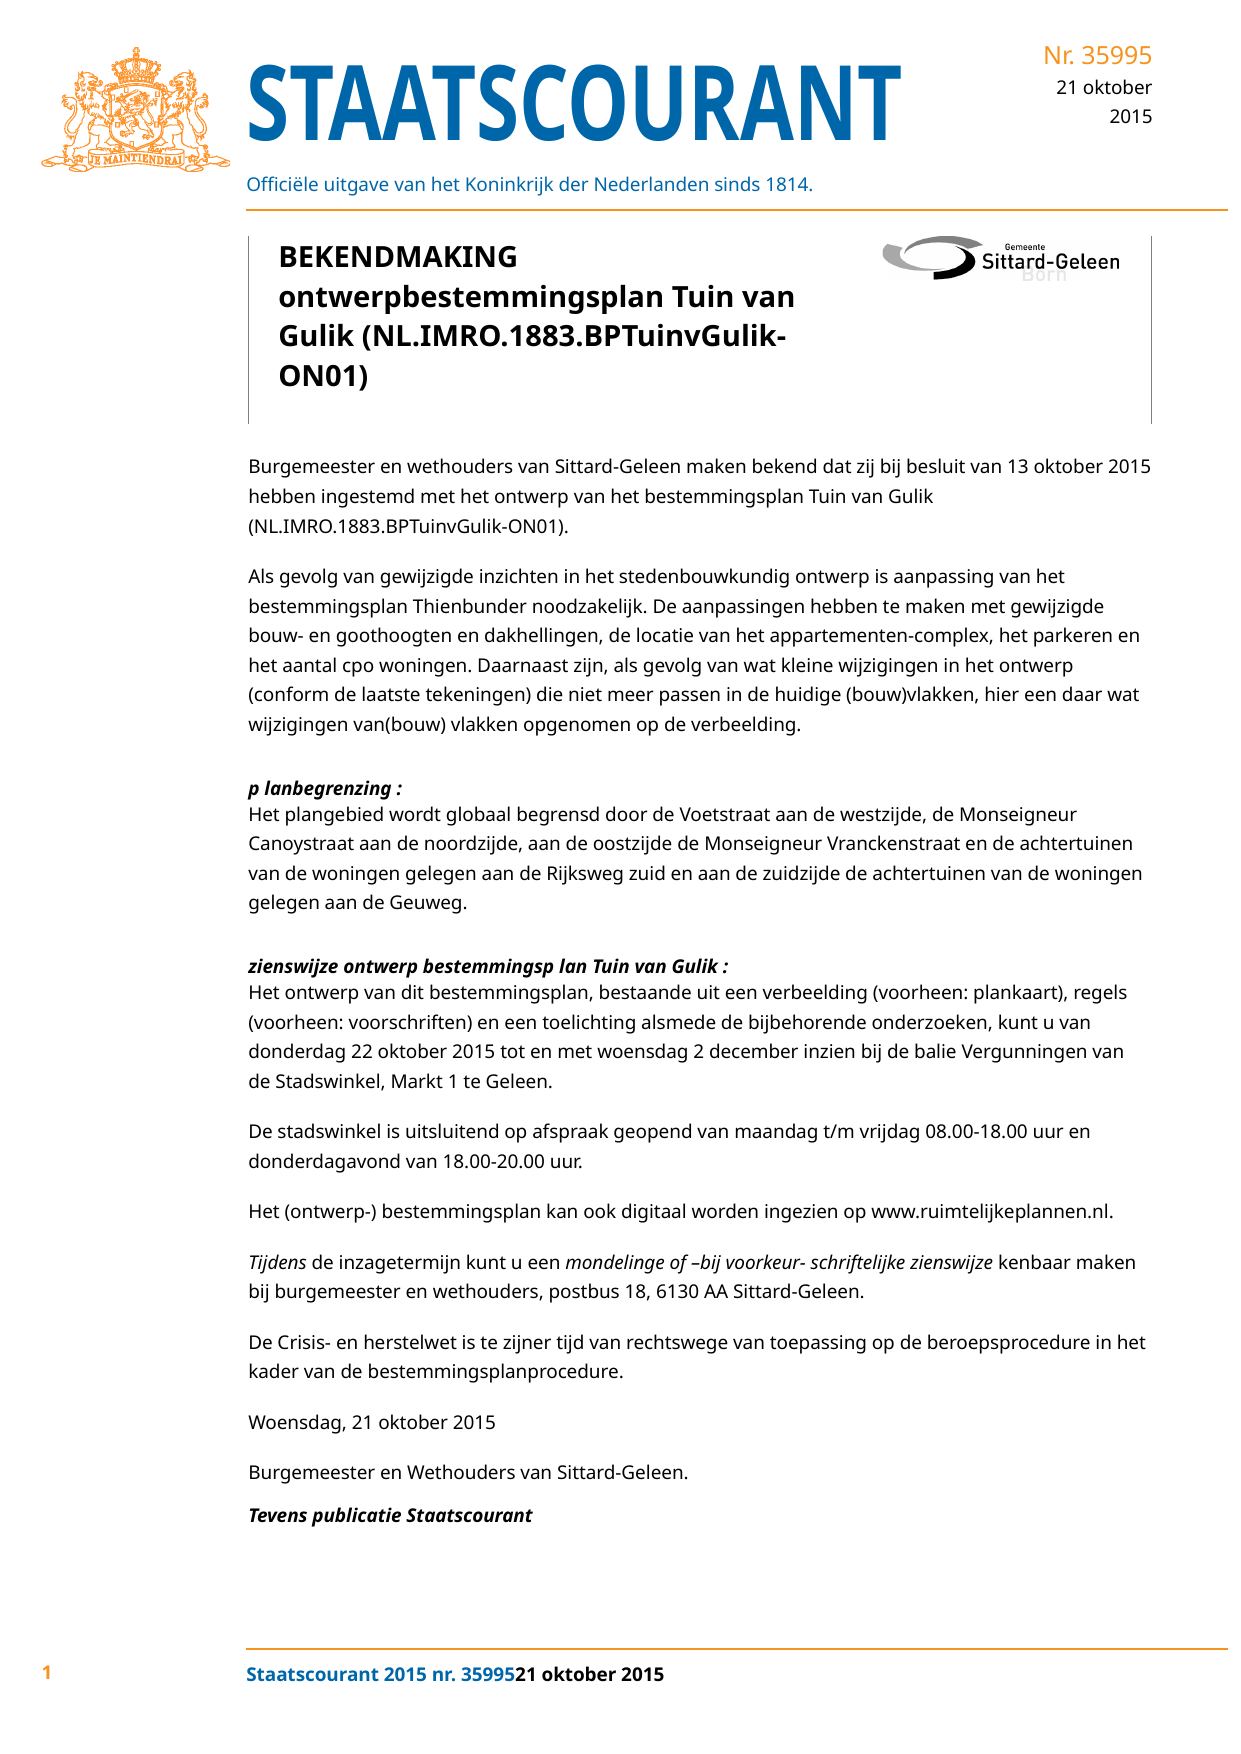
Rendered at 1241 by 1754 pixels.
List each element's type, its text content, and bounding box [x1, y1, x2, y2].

text Woensdag, 21 oktober 2015 [248, 1409, 1152, 1434]
text Tijdens de inzagetermijn kunt u een mondelinge of –bij voorkeur- schriftelijke zienswijze kenbaar maken bij burgemeester en wethouders, postbus 18, 6130 AA Sittard-Geleen. [248, 1249, 1152, 1304]
text Als gevolg van gewijzigde inzichten in het stedenbouwkundig ontwerp is aanpassing van het bestemmingsplan Thienbunder noodzakelijk. De aanpassingen hebben te maken met gewijzigde bouw- en goothoogten en dakhellingen, de locatie van het appartementen-complex, het parkeren en het aantal cpo woningen. Daarnaast zijn, als gevolg van wat kleine wijzigingen in het ontwerp (conform de laatste tekeningen) die niet meer passen in de huidige (bouw)vlakken, hier een daar wat wijzigingen van(bouw) vlakken opgenomen op de verbeelding. [248, 563, 1152, 737]
text Het plangebied wordt globaal begrensd door de Voetstraat aan de westzijde, de Monseigneur Canoystraat aan de noordzijde, aan de oostzijde de Monseigneur Vranckenstraat en de achtertuinen van de woningen gelegen aan de Rijksweg zuid en aan de zuidzijde de achtertuinen van de woningen gelegen aan de Geuweg. [248, 801, 1152, 915]
text Burgemeester en Wethouders van Sittard-Geleen. [248, 1459, 1152, 1485]
text Het ontwerp van dit bestemmingsplan, bestaande uit een verbeelding (voorheen: plankaart), regels (voorheen: voorschriften) en een toelichting alsmede de bijbehorende onderzoeken, kunt u van donderdag 22 oktober 2015 tot en met woensdag 2 december inzien bij de balie Vergunningen van de Stadswinkel, Markt 1 te Geleen. [248, 979, 1152, 1094]
text Tevens publicatie Staatscourant [248, 1502, 1152, 1528]
picture [41, 47, 231, 172]
text zienswijze ontwerp bestemmingsp lan Tuin van Gulik : [248, 953, 1152, 979]
text p lanbegrenzing : [248, 775, 1152, 801]
text Het (ontwerp-) bestemmingsplan kan ook digitaal worden ingezien op www.ruimtelijkeplannen.nl. [248, 1198, 1152, 1224]
text De stadswinkel is uitsluitend op afspraak geopend van maandag t/m vrijdag 08.00-18.00 uur en donderdagavond van 18.00-20.00 uur. [248, 1118, 1152, 1174]
text De Crisis- en herstelwet is te zijner tijd van rechtswege van toepassing op de beroepsprocedure in het kader van de bestemmingsplanprocedure. [248, 1329, 1152, 1384]
table_header BEKENDMAKING ontwerpbestemmingsplan Tuin van Gulik (NL.IMRO.1883.BPTuinvGulik-ON01) [249, 236, 850, 424]
table_header [850, 236, 1151, 424]
text Burgemeester en wethouders van Sittard-Geleen maken bekend dat zij bij besluit van 13 oktober 2015 hebben ingestemd met het ontwerp van het bestemmingsplan Tuin van Gulik (NL.IMRO.1883.BPTuinvGulik-ON01). [248, 454, 1152, 538]
picture [882, 236, 1119, 281]
